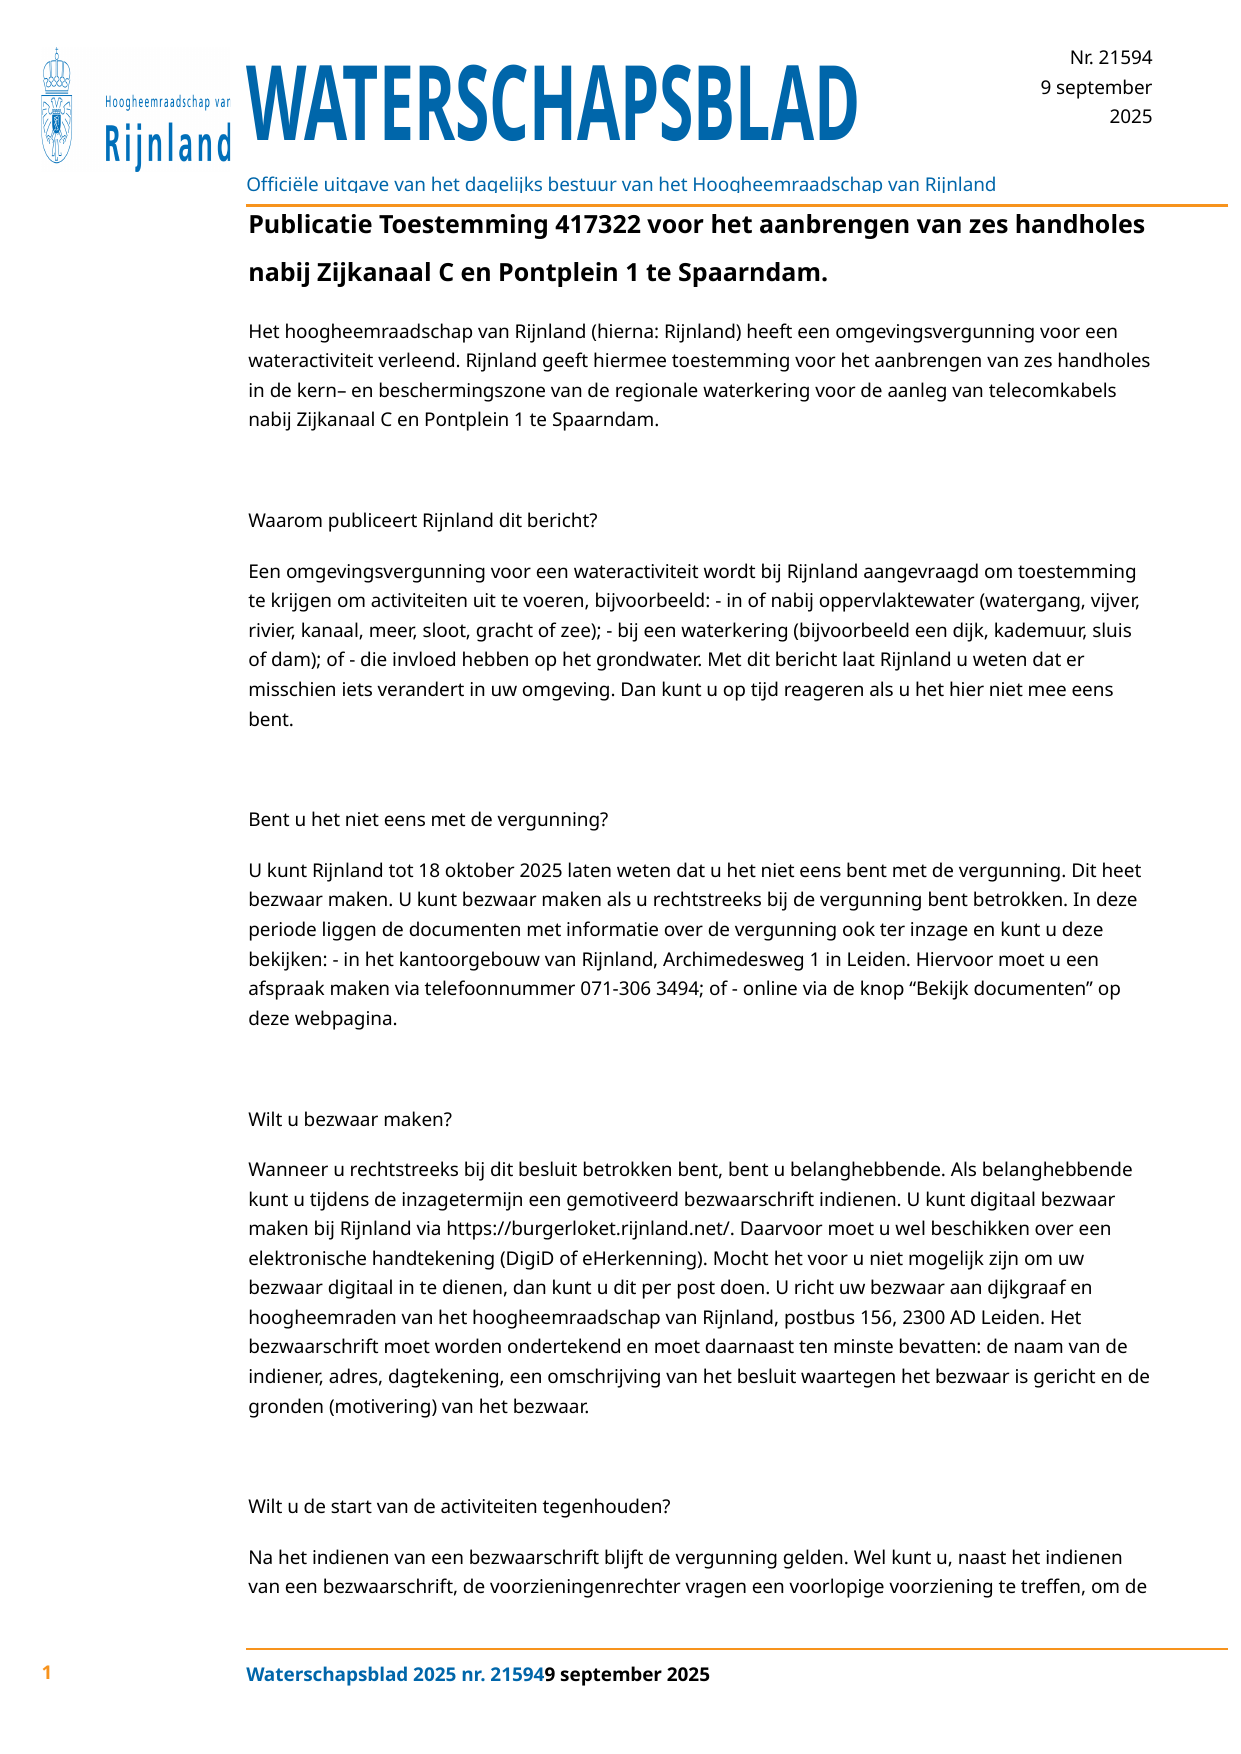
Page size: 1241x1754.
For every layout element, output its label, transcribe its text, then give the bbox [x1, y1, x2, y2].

text Na het indienen van een bezwaarschrift blijft de vergunning gelden. Wel kunt u, naast het indienen van een bezwaarschrift, de voorzieningenrechter vragen een voorlopige voorziening te treffen, om de [248, 1544, 1152, 1599]
text Publicatie Toestemming 417322 voor het aanbrengen van zes handholes nabij Zijkanaal C en Pontplein 1 te Spaarndam. [248, 207, 1152, 288]
text Wanneer u rechtstreeks bij dit besluit betrokken bent, bent u belanghebbende. Als belanghebbende kunt u tijdens de inzagetermijn een gemotiveerd bezwaarschrift indienen. U kunt digitaal bezwaar maken bij Rijnland via https://burgerloket.rijnland.net/. Daarvoor moet u wel beschikken over een elektronische handtekening (DigiD of eHerkenning). Mocht het voor u niet mogelijk zijn om uw bezwaar digitaal in te dienen, dan kunt u dit per post doen. U richt uw bezwaar aan dijkgraaf en hoogheemraden van het hoogheemraadschap van Rijnland, postbus 156, 2300 AD Leiden. Het bezwaarschrift moet worden ondertekend en moet daarnaast ten minste bevatten: de naam van de indiener, adres, dagtekening, een omschrijving van het besluit waartegen het bezwaar is gericht en de gronden (motivering) van het bezwaar. [248, 1156, 1152, 1419]
text Een omgevingsvergunning voor een wateractiviteit wordt bij Rijnland aangevraagd om toestemming te krijgen om activiteiten uit te voeren, bijvoorbeeld: - in of nabij oppervlaktewater (watergang, vijver, rivier, kanaal, meer, sloot, gracht of zee); - bij een waterkering (bijvoorbeeld een dijk, kademuur, sluis of dam); of - die invloed hebben op het grondwater. Met dit bericht laat Rijnland u weten dat er misschien iets verandert in uw omgeving. Dan kunt u op tijd reageren als u het hier niet mee eens bent. [248, 558, 1152, 732]
text Het hoogheemraadschap van Rijnland (hierna: Rijnland) heeft een omgevingsvergunning voor een wateractiviteit verleend. Rijnland geeft hiermee toestemming voor het aanbrengen van zes handholes in de kern– en beschermingszone van de regionale waterkering voor de aanleg van telecomkabels nabij Zijkanaal C en Pontplein 1 te Spaarndam. [248, 318, 1152, 432]
text Wilt u bezwaar maken? [248, 1106, 1152, 1132]
text Waarom publiceert Rijnland dit bericht? [248, 507, 1152, 533]
text U kunt Rijnland tot 18 oktober 2025 laten weten dat u het niet eens bent met de vergunning. Dit heet bezwaar maken. U kunt bezwaar maken als u rechtstreeks bij de vergunning bent betrokken. In deze periode liggen de documenten met informatie over de vergunning ook ter inzage en kunt u deze bekijken: - in het kantoorgebouw van Rijnland, Archimedesweg 1 in Leiden. Hiervoor moet u een afspraak maken via telefoonnummer 071-306 3494; of - online via de knop “Bekijk documenten” op deze webpagina. [248, 857, 1152, 1031]
text Wilt u de start van de activiteiten tegenhouden? [248, 1494, 1152, 1519]
picture [41, 47, 231, 172]
text Bent u het niet eens met de vergunning? [248, 807, 1152, 832]
